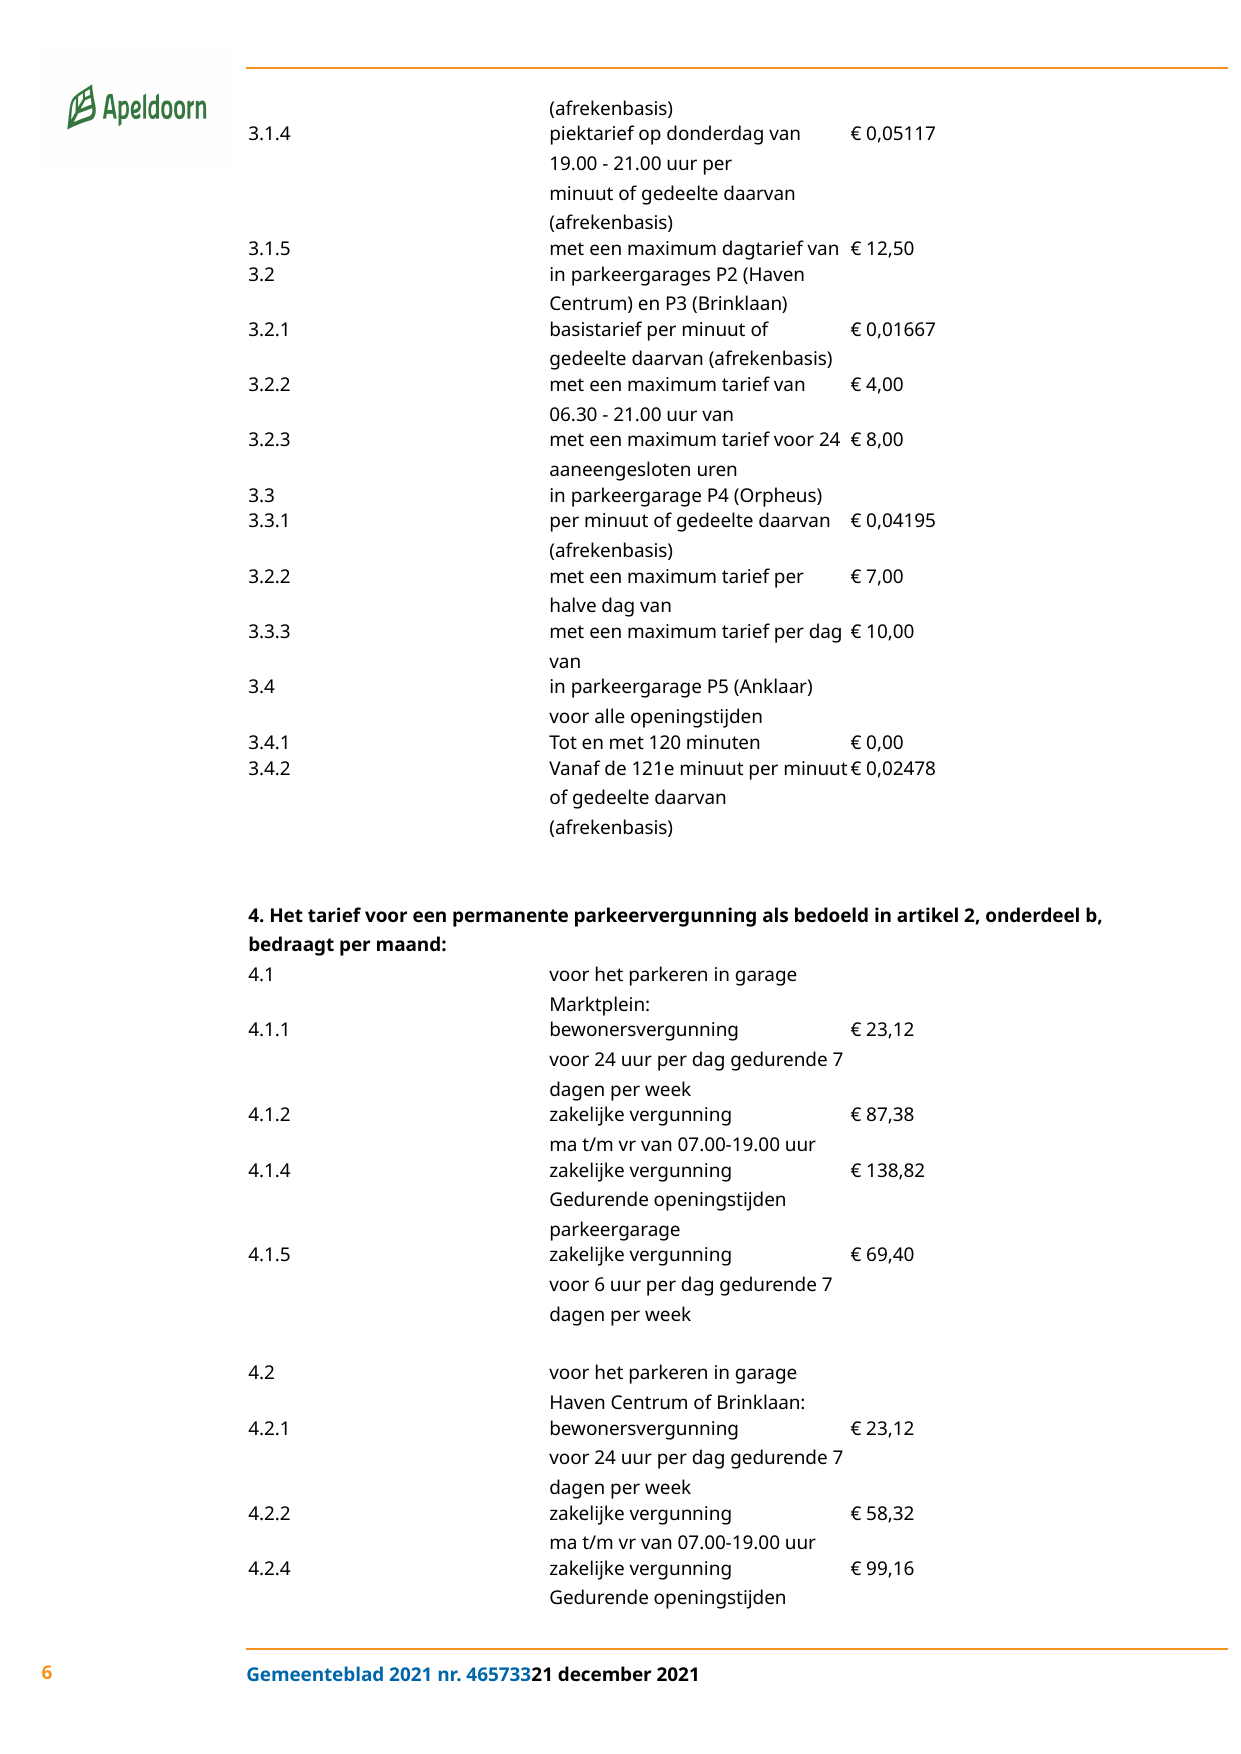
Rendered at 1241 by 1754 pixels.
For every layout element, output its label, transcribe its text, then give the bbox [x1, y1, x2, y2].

table_cell € 4,00 [850, 371, 1152, 427]
text 4. Het tarief voor een permanente parkeervergunning als bedoeld in artikel 2, onderdeel b, bedraagt per maand: [248, 902, 1152, 957]
table_cell 4.2.1 [248, 1415, 549, 1500]
table_cell € 58,32 [850, 1500, 1152, 1555]
table_cell bewonersvergunning voor 24 uur per dag gedurende 7 dagen per week [549, 1017, 850, 1101]
table_cell [850, 95, 1152, 121]
table_cell 3.2.2 [248, 563, 549, 618]
table_cell [248, 95, 549, 121]
table_cell [850, 674, 1152, 729]
table_cell 4.2.4 [248, 1555, 549, 1610]
table_cell 3.1.5 [248, 235, 549, 261]
table_cell zakelijke vergunning Gedurende openingstijden parkeergarage [549, 1157, 850, 1242]
table_header [850, 1360, 1152, 1415]
table_cell 3.3.3 [248, 618, 549, 674]
table_cell € 0,01667 [850, 316, 1152, 371]
table_cell [850, 482, 1152, 508]
table_cell 4.1.1 [248, 1017, 549, 1101]
picture [41, 47, 231, 172]
table_header [850, 961, 1152, 1017]
table_cell 3.2.3 [248, 427, 549, 482]
table_cell 4.2.2 [248, 1500, 549, 1555]
table_cell Vanaf de 121e minuut per minuut of gedeelte daarvan (afrekenbasis) [549, 755, 850, 839]
table_cell met een maximum tarief van 06.30 - 21.00 uur van [549, 371, 850, 427]
table_cell 3.2.2 [248, 371, 549, 427]
table_cell in parkeergarages P2 (Haven Centrum) en P3 (Brinklaan) [549, 261, 850, 316]
table_cell [850, 261, 1152, 316]
table_cell 3.4.1 [248, 729, 549, 755]
table_cell zakelijke vergunning ma t/m vr van 07.00-19.00 uur [549, 1500, 850, 1555]
table_cell 3.4 [248, 674, 549, 729]
table_header voor het parkeren in garage Haven Centrum of Brinklaan: [549, 1360, 850, 1415]
table_cell € 7,00 [850, 563, 1152, 618]
table_cell per minuut of gedeelte daarvan (afrekenbasis) [549, 508, 850, 563]
table_cell € 12,50 [850, 235, 1152, 261]
table_cell met een maximum tarief voor 24 aaneengesloten uren [549, 427, 850, 482]
table_cell € 0,02478 [850, 755, 1152, 839]
table_cell 3.4.2 [248, 755, 549, 839]
table_cell 4.1.2 [248, 1101, 549, 1157]
table_cell € 0,04195 [850, 508, 1152, 563]
table_cell € 138,82 [850, 1157, 1152, 1242]
table_cell (afrekenbasis) [549, 95, 850, 121]
table_cell 3.3 [248, 482, 549, 508]
table_cell € 0,05117 [850, 121, 1152, 235]
table_cell € 23,12 [850, 1415, 1152, 1500]
table_cell zakelijke vergunning ma t/m vr van 07.00-19.00 uur [549, 1101, 850, 1157]
table_cell met een maximum tarief per dag van [549, 618, 850, 674]
table_cell € 10,00 [850, 618, 1152, 674]
table_cell 3.2 [248, 261, 549, 316]
table_header 4.2 [248, 1360, 549, 1415]
table_cell zakelijke vergunning voor 6 uur per dag gedurende 7 dagen per week [549, 1242, 850, 1327]
table_cell met een maximum tarief per halve dag van [549, 563, 850, 618]
table_cell bewonersvergunning voor 24 uur per dag gedurende 7 dagen per week [549, 1415, 850, 1500]
table_cell 3.3.1 [248, 508, 549, 563]
table_cell 4.1.4 [248, 1157, 549, 1242]
table_cell basistarief per minuut of gedeelte daarvan (afrekenbasis) [549, 316, 850, 371]
table_header voor het parkeren in garage Marktplein: [549, 961, 850, 1017]
table_cell € 8,00 [850, 427, 1152, 482]
table_cell € 69,40 [850, 1242, 1152, 1327]
table_cell € 87,38 [850, 1101, 1152, 1157]
table_cell zakelijke vergunning Gedurende openingstijden [549, 1555, 850, 1610]
table_cell met een maximum dagtarief van [549, 235, 850, 261]
table_cell in parkeergarage P4 (Orpheus) [549, 482, 850, 508]
table_cell in parkeergarage P5 (Anklaar) voor alle openingstijden [549, 674, 850, 729]
table_cell € 0,00 [850, 729, 1152, 755]
table_header 4.1 [248, 961, 549, 1017]
table_cell 3.2.1 [248, 316, 549, 371]
table_cell 3.1.4 [248, 121, 549, 235]
table_cell 4.1.5 [248, 1242, 549, 1327]
table_cell € 23,12 [850, 1017, 1152, 1101]
table_cell Tot en met 120 minuten [549, 729, 850, 755]
table_cell € 99,16 [850, 1555, 1152, 1610]
table_cell piektarief op donderdag van 19.00 - 21.00 uur per minuut of gedeelte daarvan (afrekenbasis) [549, 121, 850, 235]
